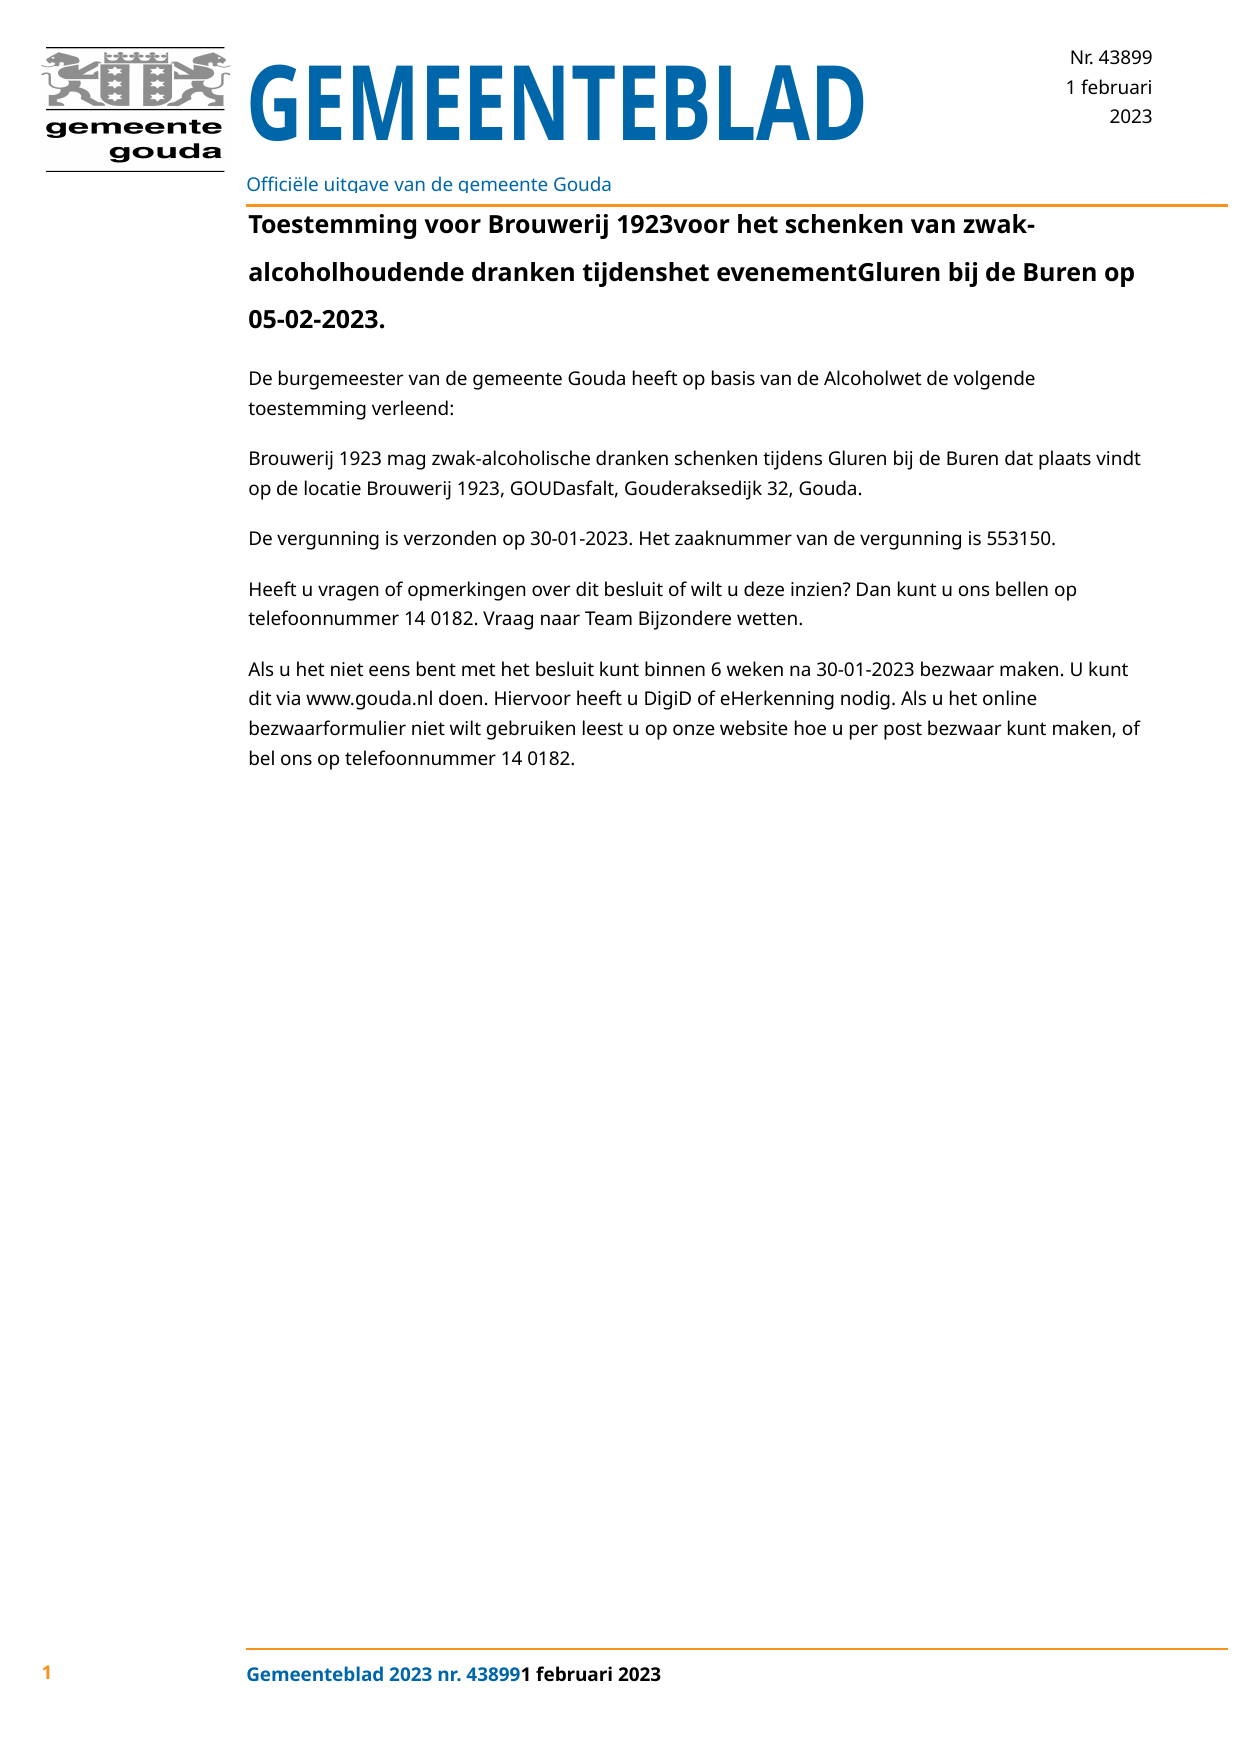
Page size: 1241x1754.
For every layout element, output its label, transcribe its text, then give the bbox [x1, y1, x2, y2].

text Als u het niet eens bent met het besluit kunt binnen 6 weken na 30-01-2023 bezwaar maken. U kunt dit via www.gouda.nl doen. Hiervoor heeft u DigiD of eHerkenning nodig. Als u het online bezwaarformulier niet wilt gebruiken leest u op onze website hoe u per post bezwaar kunt maken, of bel ons op telefoonnummer 14 0182. [248, 656, 1152, 770]
picture [41, 47, 231, 172]
text De vergunning is verzonden op 30-01-2023. Het zaaknummer van de vergunning is 553150. [248, 526, 1152, 551]
text Heeft u vragen of opmerkingen over dit besluit of wilt u deze inzien? Dan kunt u ons bellen op telefoonnummer 14 0182. Vraag naar Team Bijzondere wetten. [248, 576, 1152, 631]
text Toestemming voor Brouwerij 1923voor het schenken van zwak-alcoholhoudende dranken tijdenshet evenementGluren bij de Buren op 05-02-2023. [248, 207, 1152, 336]
text Brouwerij 1923 mag zwak-alcoholische dranken schenken tijdens Gluren bij de Buren dat plaats vindt op de locatie Brouwerij 1923, GOUDasfalt, Gouderaksedijk 32, Gouda. [248, 446, 1152, 501]
text De burgemeester van de gemeente Gouda heeft op basis van de Alcoholwet de volgende toestemming verleend: [248, 366, 1152, 421]
